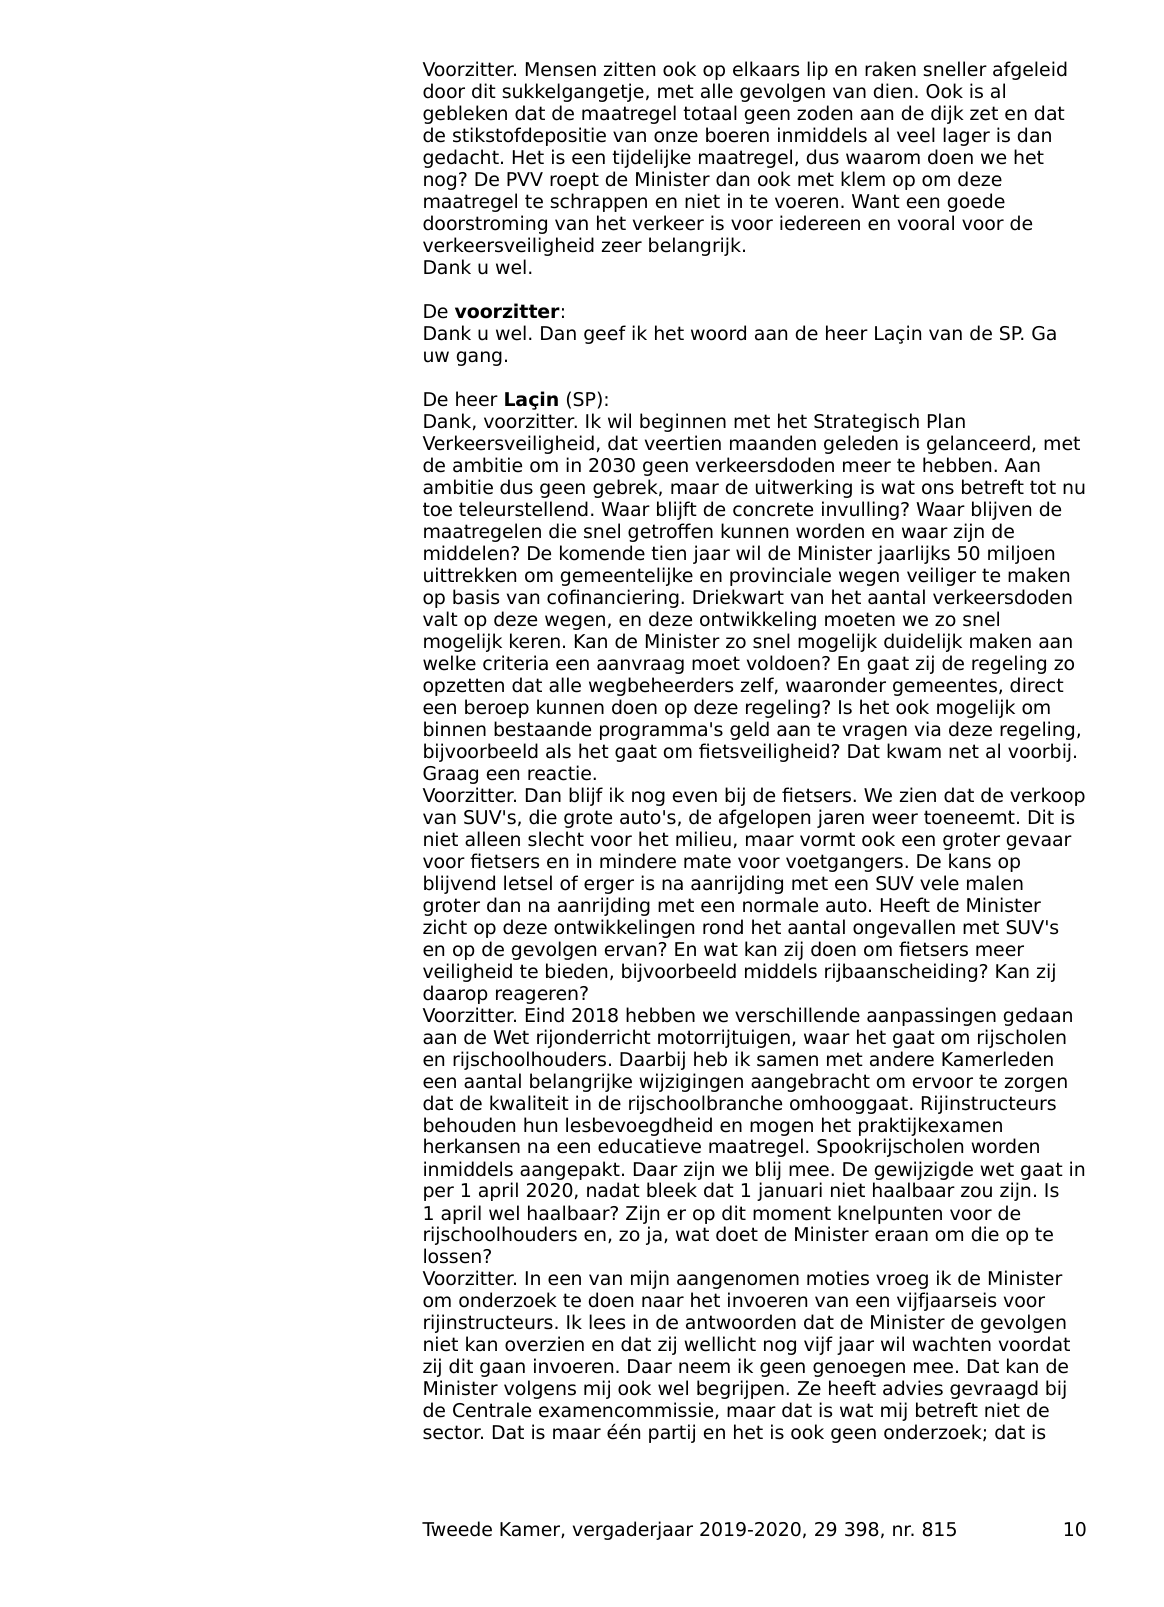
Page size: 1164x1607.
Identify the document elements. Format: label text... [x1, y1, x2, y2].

text Voorzitter. Dan blijf ik nog even bij de fietsers. We zien dat de verkoop van SUV's, die grote auto's, de afgelopen jaren weer toeneemt. Dit is niet alleen slecht voor het milieu, maar vormt ook een groter gevaar voor fietsers en in mindere mate voor voetgangers. De kans op blijvend letsel of erger is na aanrijding met een SUV vele malen groter dan na aanrijding met een normale auto. Heeft de Minister zicht op deze ontwikkelingen rond het aantal ongevallen met SUV's en op de gevolgen ervan? En wat kan zij doen om fietsers meer veiligheid te bieden, bijvoorbeeld middels rijbaanscheiding? Kan zij daarop reageren? [422, 785, 1087, 1004]
text Voorzitter. Eind 2018 hebben we verschillende aanpassingen gedaan aan de Wet rijonderricht motorrijtuigen, waar het gaat om rijscholen en rijschoolhouders. Daarbij heb ik samen met andere Kamerleden een aantal belangrijke wijzigingen aangebracht om ervoor te zorgen dat de kwaliteit in de rijschoolbranche omhooggaat. Rijinstructeurs behouden hun lesbevoegdheid en mogen het praktijkexamen herkansen na een educatieve maatregel. Spookrijscholen worden inmiddels aangepakt. Daar zijn we blij mee. De gewijzigde wet gaat in per 1 april 2020, nadat bleek dat 1 januari niet haalbaar zou zijn. Is 1 april wel haalbaar? Zijn er op dit moment knelpunten voor de rijschoolhouders en, zo ja, wat doet de Minister eraan om die op te lossen? [422, 1004, 1087, 1268]
text Voorzitter. Mensen zitten ook op elkaars lip en raken sneller afgeleid door dit sukkelgangetje, met alle gevolgen van dien. Ook is al gebleken dat de maatregel totaal geen zoden aan de dijk zet en dat de stikstofdepositie van onze boeren inmiddels al veel lager is dan gedacht. Het is een tijdelijke maatregel, dus waarom doen we het nog? De PVV roept de Minister dan ook met klem op om deze maatregel te schrappen en niet in te voeren. Want een goede doorstroming van het verkeer is voor iedereen en vooral voor de verkeersveiligheid zeer belangrijk. [422, 59, 1087, 257]
text De voorzitter: [422, 301, 1087, 323]
text Voorzitter. In een van mijn aangenomen moties vroeg ik de Minister om onderzoek te doen naar het invoeren van een vijfjaarseis voor rijinstructeurs. Ik lees in de antwoorden dat de Minister de gevolgen niet kan overzien en dat zij wellicht nog vijf jaar wil wachten voordat zij dit gaan invoeren. Daar neem ik geen genoegen mee. Dat kan de Minister volgens mij ook wel begrijpen. Ze heeft advies gevraagd bij de Centrale examencommissie, maar dat is wat mij betreft niet de sector. Dat is maar één partij en het is ook geen onderzoek; dat is [422, 1268, 1087, 1444]
text Dank, voorzitter. Ik wil beginnen met het Strategisch Plan Verkeersveiligheid, dat veertien maanden geleden is gelanceerd, met de ambitie om in 2030 geen verkeersdoden meer te hebben. Aan ambitie dus geen gebrek, maar de uitwerking is wat ons betreft tot nu toe teleurstellend. Waar blijft de concrete invulling? Waar blijven de maatregelen die snel getroffen kunnen worden en waar zijn de middelen? De komende tien jaar wil de Minister jaarlijks 50 miljoen uittrekken om gemeentelijke en provinciale wegen veiliger te maken op basis van cofinanciering. Driekwart van het aantal verkeersdoden valt op deze wegen, en deze ontwikkeling moeten we zo snel mogelijk keren. Kan de Minister zo snel mogelijk duidelijk maken aan welke criteria een aanvraag moet voldoen? En gaat zij de regeling zo opzetten dat alle wegbeheerders zelf, waaronder gemeentes, direct een beroep kunnen doen op deze regeling? Is het ook mogelijk om binnen bestaande programma's geld aan te vragen via deze regeling, bijvoorbeeld als het gaat om fietsveiligheid? Dat kwam net al voorbij. Graag een reactie. [422, 411, 1087, 785]
text De heer Laçin (SP): [422, 389, 1087, 411]
text Dank u wel. [422, 257, 1087, 279]
text Dank u wel. Dan geef ik het woord aan de heer Laçin van de SP. Ga uw gang. [422, 323, 1087, 367]
